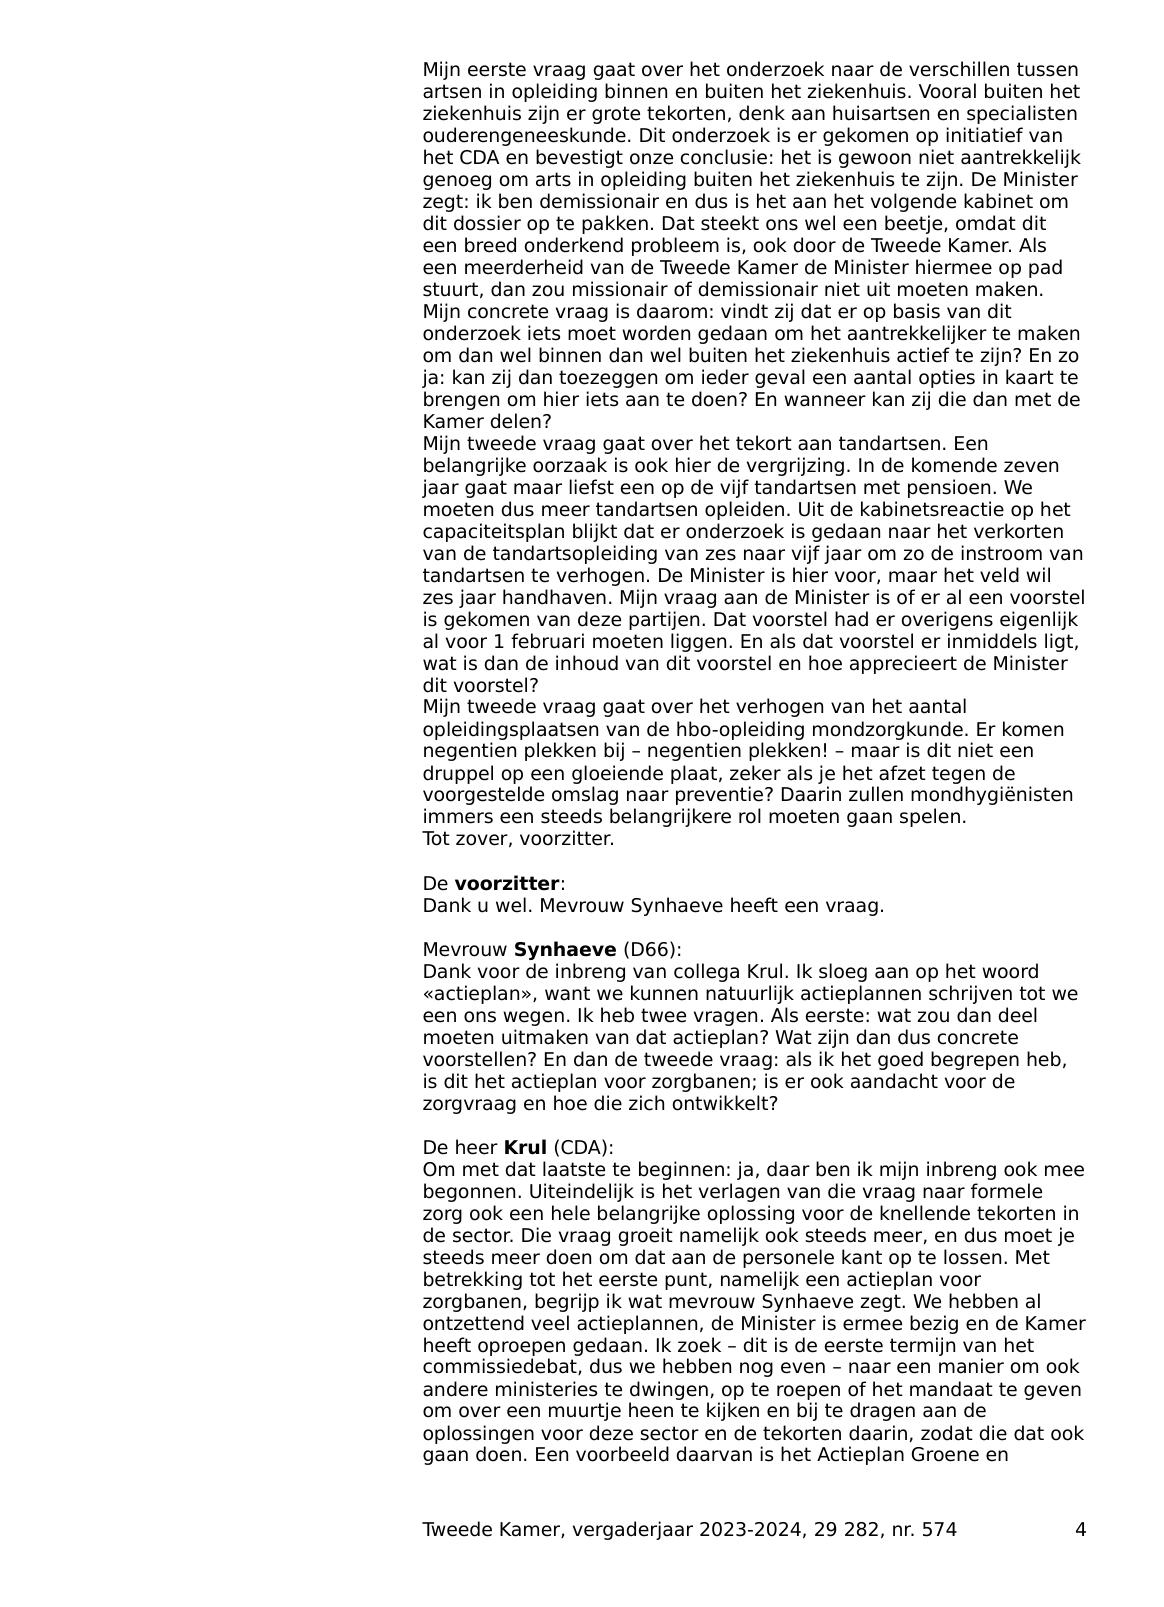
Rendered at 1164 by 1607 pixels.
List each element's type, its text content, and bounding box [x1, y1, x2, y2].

text Mevrouw Synhaeve (D66): [422, 939, 1087, 961]
text Mijn eerste vraag gaat over het onderzoek naar de verschillen tussen artsen in opleiding binnen en buiten het ziekenhuis. Vooral buiten het ziekenhuis zijn er grote tekorten, denk aan huisartsen en specialisten ouderengeneeskunde. Dit onderzoek is er gekomen op initiatief van het CDA en bevestigt onze conclusie: het is gewoon niet aantrekkelijk genoeg om arts in opleiding buiten het ziekenhuis te zijn. De Minister zegt: ik ben demissionair en dus is het aan het volgende kabinet om dit dossier op te pakken. Dat steekt ons wel een beetje, omdat dit een breed onderkend probleem is, ook door de Tweede Kamer. Als een meerderheid van de Tweede Kamer de Minister hiermee op pad stuurt, dan zou missionair of demissionair niet uit moeten maken. Mijn concrete vraag is daarom: vindt zij dat er op basis van dit onderzoek iets moet worden gedaan om het aantrekkelijker te maken om dan wel binnen dan wel buiten het ziekenhuis actief te zijn? En zo ja: kan zij dan toezeggen om ieder geval een aantal opties in kaart te brengen om hier iets aan te doen? En wanneer kan zij die dan met de Kamer delen? [422, 59, 1087, 433]
text Om met dat laatste te beginnen: ja, daar ben ik mijn inbreng ook mee begonnen. Uiteindelijk is het verlagen van die vraag naar formele zorg ook een hele belangrijke oplossing voor de knellende tekorten in de sector. Die vraag groeit namelijk ook steeds meer, en dus moet je steeds meer doen om dat aan de personele kant op te lossen. Met betrekking tot het eerste punt, namelijk een actieplan voor zorgbanen, begrijp ik wat mevrouw Synhaeve zegt. We hebben al ontzettend veel actieplannen, de Minister is ermee bezig en de Kamer heeft oproepen gedaan. Ik zoek – dit is de eerste termijn van het commissiedebat, dus we hebben nog even – naar een manier om ook andere ministeries te dwingen, op te roepen of het mandaat te geven om over een muurtje heen te kijken en bij te dragen aan de oplossingen voor deze sector en de tekorten daarin, zodat die dat ook gaan doen. Een voorbeeld daarvan is het Actieplan Groene en [422, 1159, 1087, 1466]
text Mijn tweede vraag gaat over het verhogen van het aantal opleidingsplaatsen van de hbo-opleiding mondzorgkunde. Er komen negentien plekken bij – negentien plekken! – maar is dit niet een druppel op een gloeiende plaat, zeker als je het afzet tegen de voorgestelde omslag naar preventie? Daarin zullen mondhygiënisten immers een steeds belangrijkere rol moeten gaan spelen. [422, 696, 1087, 828]
text De voorzitter: [422, 872, 1087, 894]
text Dank u wel. Mevrouw Synhaeve heeft een vraag. [422, 894, 1087, 916]
text Tot zover, voorzitter. [422, 828, 1087, 850]
text Mijn tweede vraag gaat over het tekort aan tandartsen. Een belangrijke oorzaak is ook hier de vergrijzing. In de komende zeven jaar gaat maar liefst een op de vijf tandartsen met pensioen. We moeten dus meer tandartsen opleiden. Uit de kabinetsreactie op het capaciteitsplan blijkt dat er onderzoek is gedaan naar het verkorten van de tandartsopleiding van zes naar vijf jaar om zo de instroom van tandartsen te verhogen. De Minister is hier voor, maar het veld wil zes jaar handhaven. Mijn vraag aan de Minister is of er al een voorstel is gekomen van deze partijen. Dat voorstel had er overigens eigenlijk al voor 1 februari moeten liggen. En als dat voorstel er inmiddels ligt, wat is dan de inhoud van dit voorstel en hoe apprecieert de Minister dit voorstel? [422, 433, 1087, 696]
text Dank voor de inbreng van collega Krul. Ik sloeg aan op het woord «actieplan», want we kunnen natuurlijk actieplannen schrijven tot we een ons wegen. Ik heb twee vragen. Als eerste: wat zou dan deel moeten uitmaken van dat actieplan? Wat zijn dan dus concrete voorstellen? En dan de tweede vraag: als ik het goed begrepen heb, is dit het actieplan voor zorgbanen; is er ook aandacht voor de zorgvraag en hoe die zich ontwikkelt? [422, 961, 1087, 1114]
text De heer Krul (CDA): [422, 1137, 1087, 1159]
